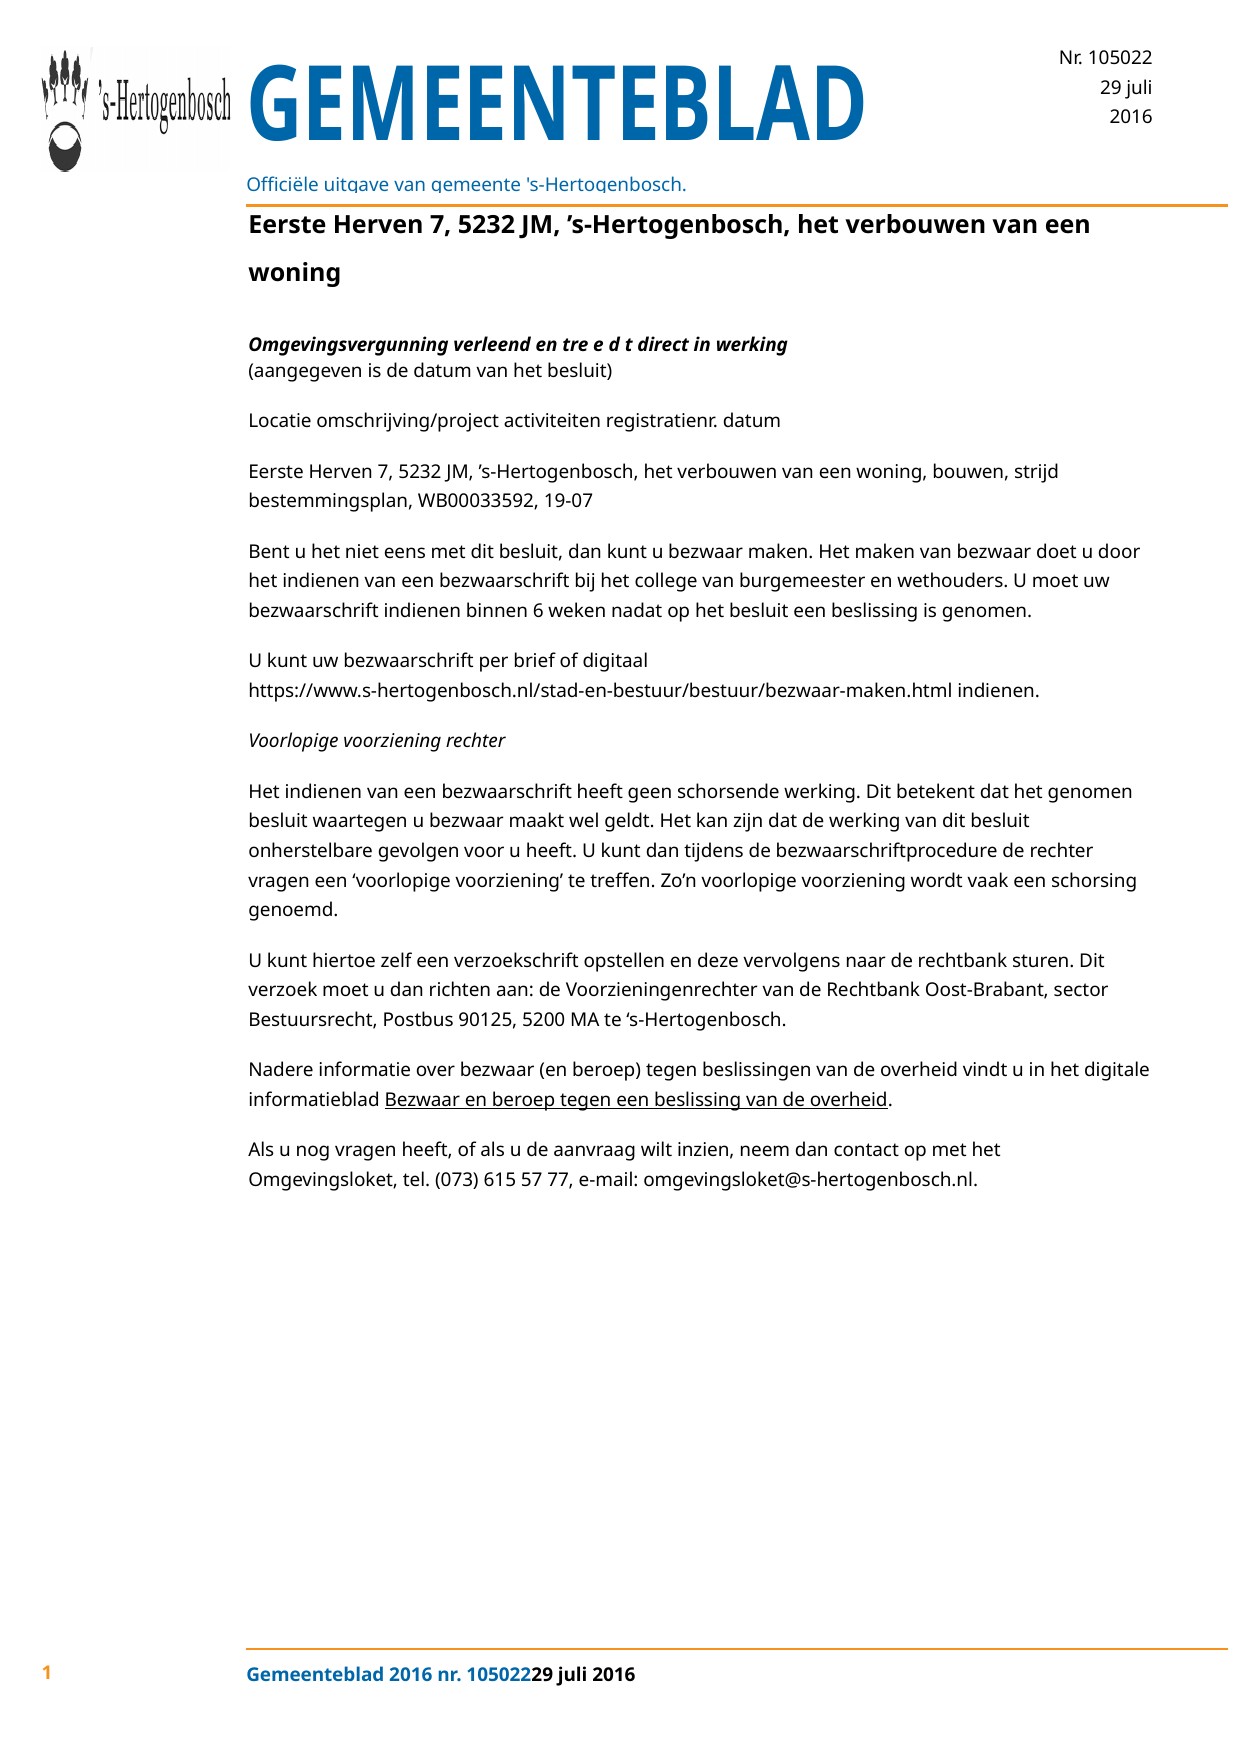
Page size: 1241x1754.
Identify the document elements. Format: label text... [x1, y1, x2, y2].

text U kunt hiertoe zelf een verzoekschrift opstellen en deze vervolgens naar de rechtbank sturen. Dit verzoek moet u dan richten aan: de Voorzieningenrechter van de Rechtbank Oost-Brabant, sector Bestuursrecht, Postbus 90125, 5200 MA te ‘s-Hertogenbosch. [248, 947, 1152, 1032]
text Locatie omschrijving/project activiteiten registratienr. datum [248, 408, 1152, 433]
text Voorlopige voorziening rechter [248, 728, 1152, 753]
text Eerste Herven 7, 5232 JM, ’s-Hertogenbosch, het verbouwen van een woning [248, 207, 1152, 288]
text (aangegeven is de datum van het besluit) [248, 357, 1152, 383]
text Het indienen van een bezwaarschrift heeft geen schorsende werking. Dit betekent dat het genomen besluit waartegen u bezwaar maakt wel geldt. Het kan zijn dat de werking van dit besluit onherstelbare gevolgen voor u heeft. U kunt dan tijdens de bezwaarschriftprocedure de rechter vragen een ‘voorlopige voorziening’ te treffen. Zo’n voorlopige voorziening wordt vaak een schorsing genoemd. [248, 778, 1152, 922]
text U kunt uw bezwaarschrift per brief of digitaal https://www.s-hertogenbosch.nl/stad-en-bestuur/bestuur/bezwaar-maken.html indienen. [248, 648, 1152, 703]
text Eerste Herven 7, 5232 JM, ’s-Hertogenbosch, het verbouwen van een woning, bouwen, strijd bestemmingsplan, WB00033592, 19-07 [248, 458, 1152, 513]
text Bent u het niet eens met dit besluit, dan kunt u bezwaar maken. Het maken van bezwaar doet u door het indienen van een bezwaarschrift bij het college van burgemeester en wethouders. U moet uw bezwaarschrift indienen binnen 6 weken nadat op het besluit een beslissing is genomen. [248, 538, 1152, 623]
text Nadere informatie over bezwaar (en beroep) tegen beslissingen van de overheid vindt u in het digitale informatieblad Bezwaar en beroep tegen een beslissing van de overheid. [248, 1056, 1152, 1112]
text Als u nog vragen heeft, of als u de aanvraag wilt inzien, neem dan contact op met het Omgevingsloket, tel. (073) 615 57 77, e-mail: omgevingsloket@s-hertogenbosch.nl. [248, 1136, 1152, 1192]
text Omgevingsvergunning verleend en tre e d t direct in werking [248, 331, 1152, 357]
picture [41, 47, 231, 172]
